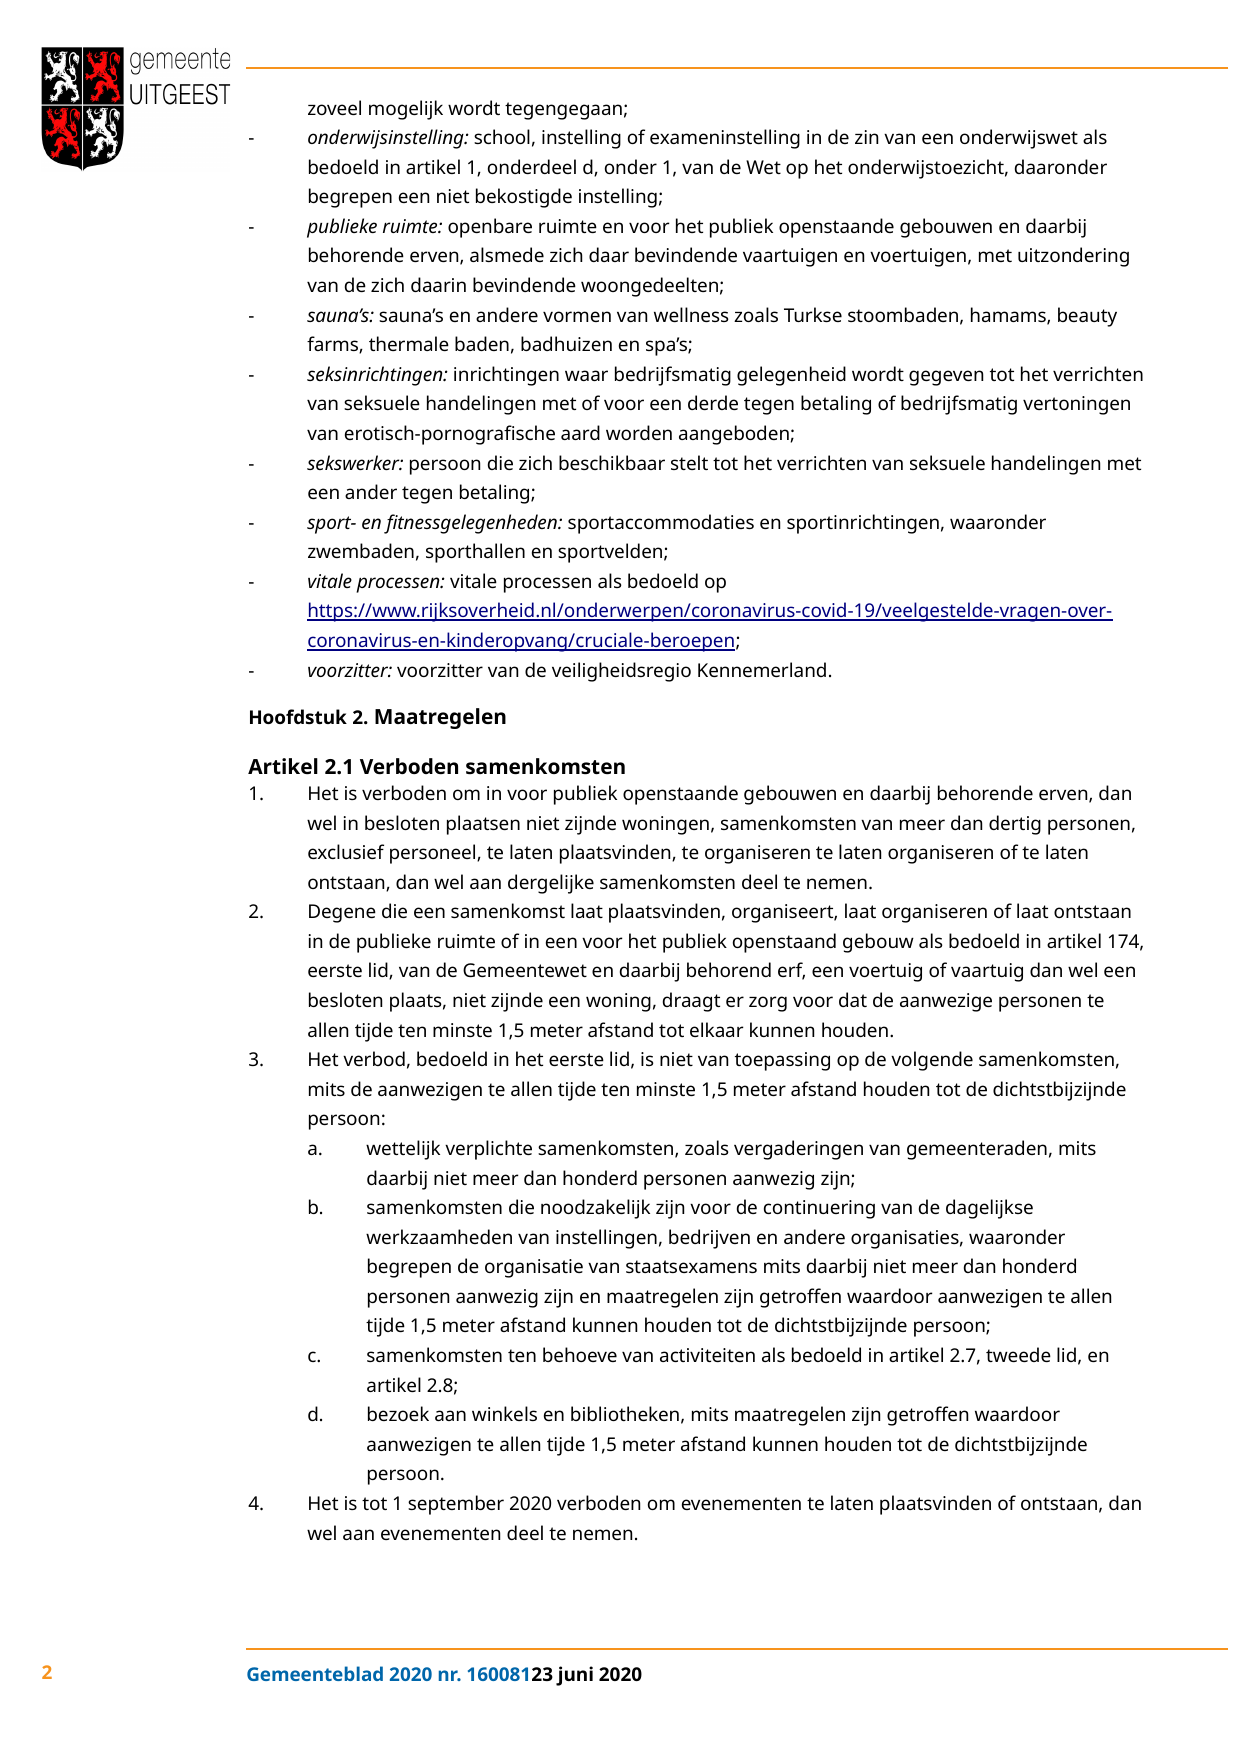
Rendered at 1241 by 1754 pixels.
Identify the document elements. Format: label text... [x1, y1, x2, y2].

list wettelijk verplichte samenkomsten, zoals vergaderingen van gemeenteraden, mits daarbij niet meer dan honderd personen aanwezig zijn; [307, 1135, 1152, 1191]
list sekswerker: persoon die zich beschikbaar stelt tot het verrichten van seksuele handelingen met een ander tegen betaling; [248, 450, 1152, 505]
list samenkomsten ten behoeve van activiteiten als bedoeld in artikel 2.7, tweede lid, en artikel 2.8; [307, 1342, 1152, 1398]
list samenkomsten die noodzakelijk zijn voor de continuering van de dagelijkse werkzaamheden van instellingen, bedrijven en andere organisaties, waaronder begrepen de organisatie van staatsexamens mits daarbij niet meer dan honderd personen aanwezig zijn en maatregelen zijn getroffen waardoor aanwezigen te allen tijde 1,5 meter afstand kunnen houden tot de dichtstbijzijnde persoon; [307, 1194, 1152, 1338]
list voorzitter: voorzitter van de veiligheidsregio Kennemerland. [248, 657, 1152, 683]
list Degene die een samenkomst laat plaatsvinden, organiseert, laat organiseren of laat ontstaan in de publieke ruimte of in een voor het publiek openstaand gebouw als bedoeld in artikel 174, eerste lid, van de Gemeentewet en daarbij behorend erf, een voertuig of vaartuig dan wel een besloten plaats, niet zijnde een woning, draagt er zorg voor dat de aanwezige personen te allen tijde ten minste 1,5 meter afstand tot elkaar kunnen houden. [248, 898, 1152, 1043]
list Het is tot 1 september 2020 verboden om evenementen te laten plaatsvinden of ontstaan, dan wel aan evenementen deel te nemen. [248, 1490, 1152, 1546]
list sport- en fitnessgelegenheden: sportaccommodaties en sportinrichtingen, waaronder zwembaden, sporthallen en sportvelden; [248, 509, 1152, 564]
picture [41, 47, 231, 172]
list Het is verboden om in voor publiek openstaande gebouwen en daarbij behorende erven, dan wel in besloten plaatsen niet zijnde woningen, samenkomsten van meer dan dertig personen, exclusief personeel, te laten plaatsvinden, te organiseren te laten organiseren of te laten ontstaan, dan wel aan dergelijke samenkomsten deel te nemen. [248, 780, 1152, 895]
list sauna’s: sauna’s en andere vormen van wellness zoals Turkse stoombaden, hamams, beauty farms, thermale baden, badhuizen en spa’s; [248, 302, 1152, 357]
text Hoofdstuk 2. Maatregelen [248, 702, 1152, 731]
list seksinrichtingen: inrichtingen waar bedrijfsmatig gelegenheid wordt gegeven tot het verrichten van seksuele handelingen met of voor een derde tegen betaling of bedrijfsmatig vertoningen van erotisch-pornografische aard worden aangeboden; [248, 361, 1152, 446]
list bezoek aan winkels en bibliotheken, mits maatregelen zijn getroffen waardoor aanwezigen te allen tijde 1,5 meter afstand kunnen houden tot de dichtstbijzijnde persoon. [307, 1401, 1152, 1486]
list vitale processen: vitale processen als bedoeld op https://www.rijksoverheid.nl/onderwerpen/coronavirus-covid-19/veelgestelde-vragen-over-coronavirus-en-kinderopvang/cruciale-beroepen; [248, 568, 1152, 653]
list zoveel mogelijk wordt tegengegaan; [248, 95, 1152, 121]
list publieke ruimte: openbare ruimte en voor het publiek openstaande gebouwen en daarbij behorende erven, alsmede zich daar bevindende vaartuigen en voertuigen, met uitzondering van de zich daarin bevindende woongedeelten; [248, 213, 1152, 298]
list Het verbod, bedoeld in het eerste lid, is niet van toepassing op de volgende samenkomsten, mits de aanwezigen te allen tijde ten minste 1,5 meter afstand houden tot de dichtstbijzijnde persoon: [248, 1046, 1152, 1131]
list onderwijsinstelling: school, instelling of exameninstelling in de zin van een onderwijswet als bedoeld in artikel 1, onderdeel d, onder 1, van de Wet op het onderwijstoezicht, daaronder begrepen een niet bekostigde instelling; [248, 124, 1152, 209]
text Artikel 2.1 Verboden samenkomsten [248, 752, 1152, 780]
